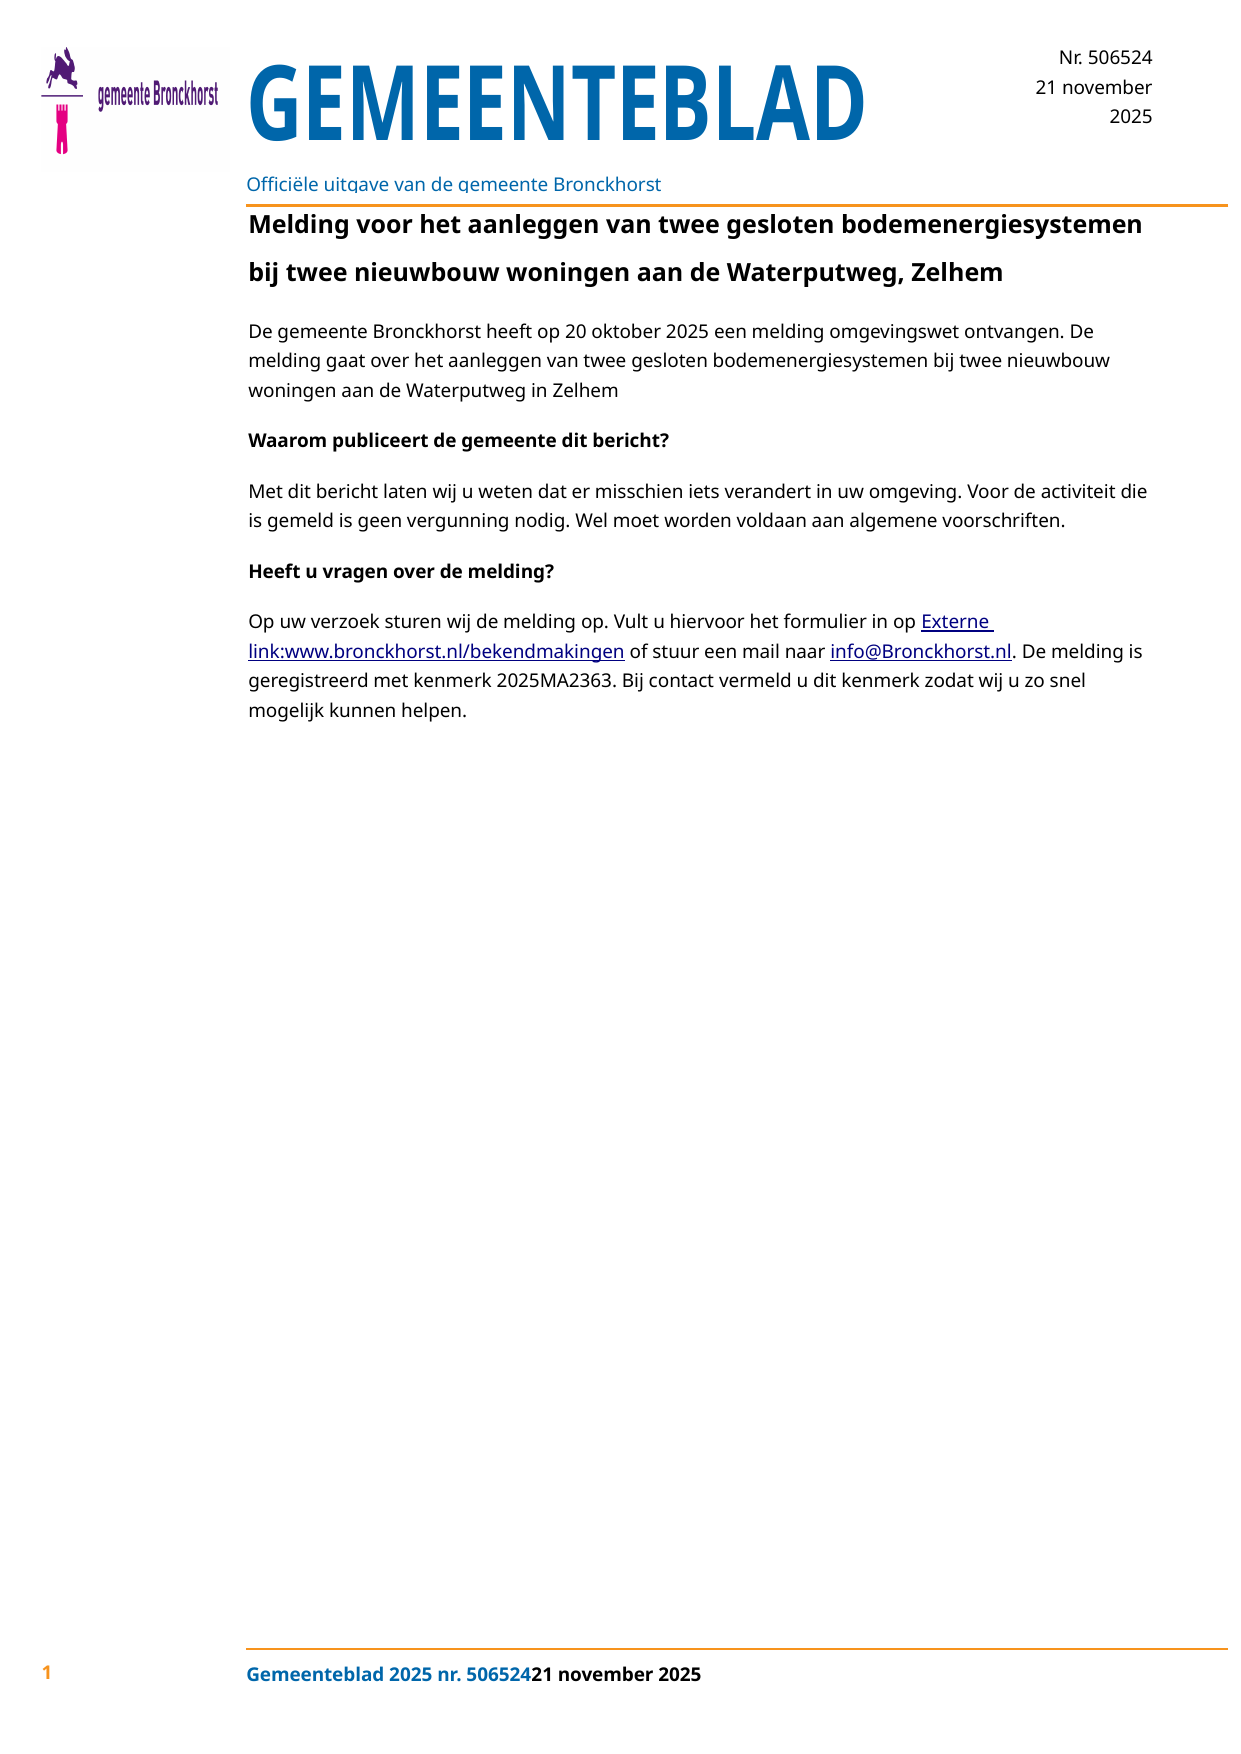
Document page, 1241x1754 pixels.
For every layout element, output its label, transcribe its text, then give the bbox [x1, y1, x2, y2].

picture [41, 47, 231, 172]
text Met dit bericht laten wij u weten dat er misschien iets verandert in uw omgeving. Voor de activiteit die is gemeld is geen vergunning nodig. Wel moet worden voldaan aan algemene voorschriften. [248, 478, 1152, 533]
text Heeft u vragen over de melding? [248, 558, 1152, 584]
text De gemeente Bronckhorst heeft op 20 oktober 2025 een melding omgevingswet ontvangen. De melding gaat over het aanleggen van twee gesloten bodemenergiesystemen bij twee nieuwbouw woningen aan de Waterputweg in Zelhem [248, 318, 1152, 403]
text Melding voor het aanleggen van twee gesloten bodemenergiesystemen bij twee nieuwbouw woningen aan de Waterputweg, Zelhem [248, 207, 1152, 288]
text Op uw verzoek sturen wij de melding op. Vult u hiervoor het formulier in op Externe link:www.bronckhorst.nl/bekendmakingen of stuur een mail naar info@Bronckhorst.nl. De melding is geregistreerd met kenmerk 2025MA2363. Bij contact vermeld u dit kenmerk zodat wij u zo snel mogelijk kunnen helpen. [248, 608, 1152, 723]
text Waarom publiceert de gemeente dit bericht? [248, 427, 1152, 453]
